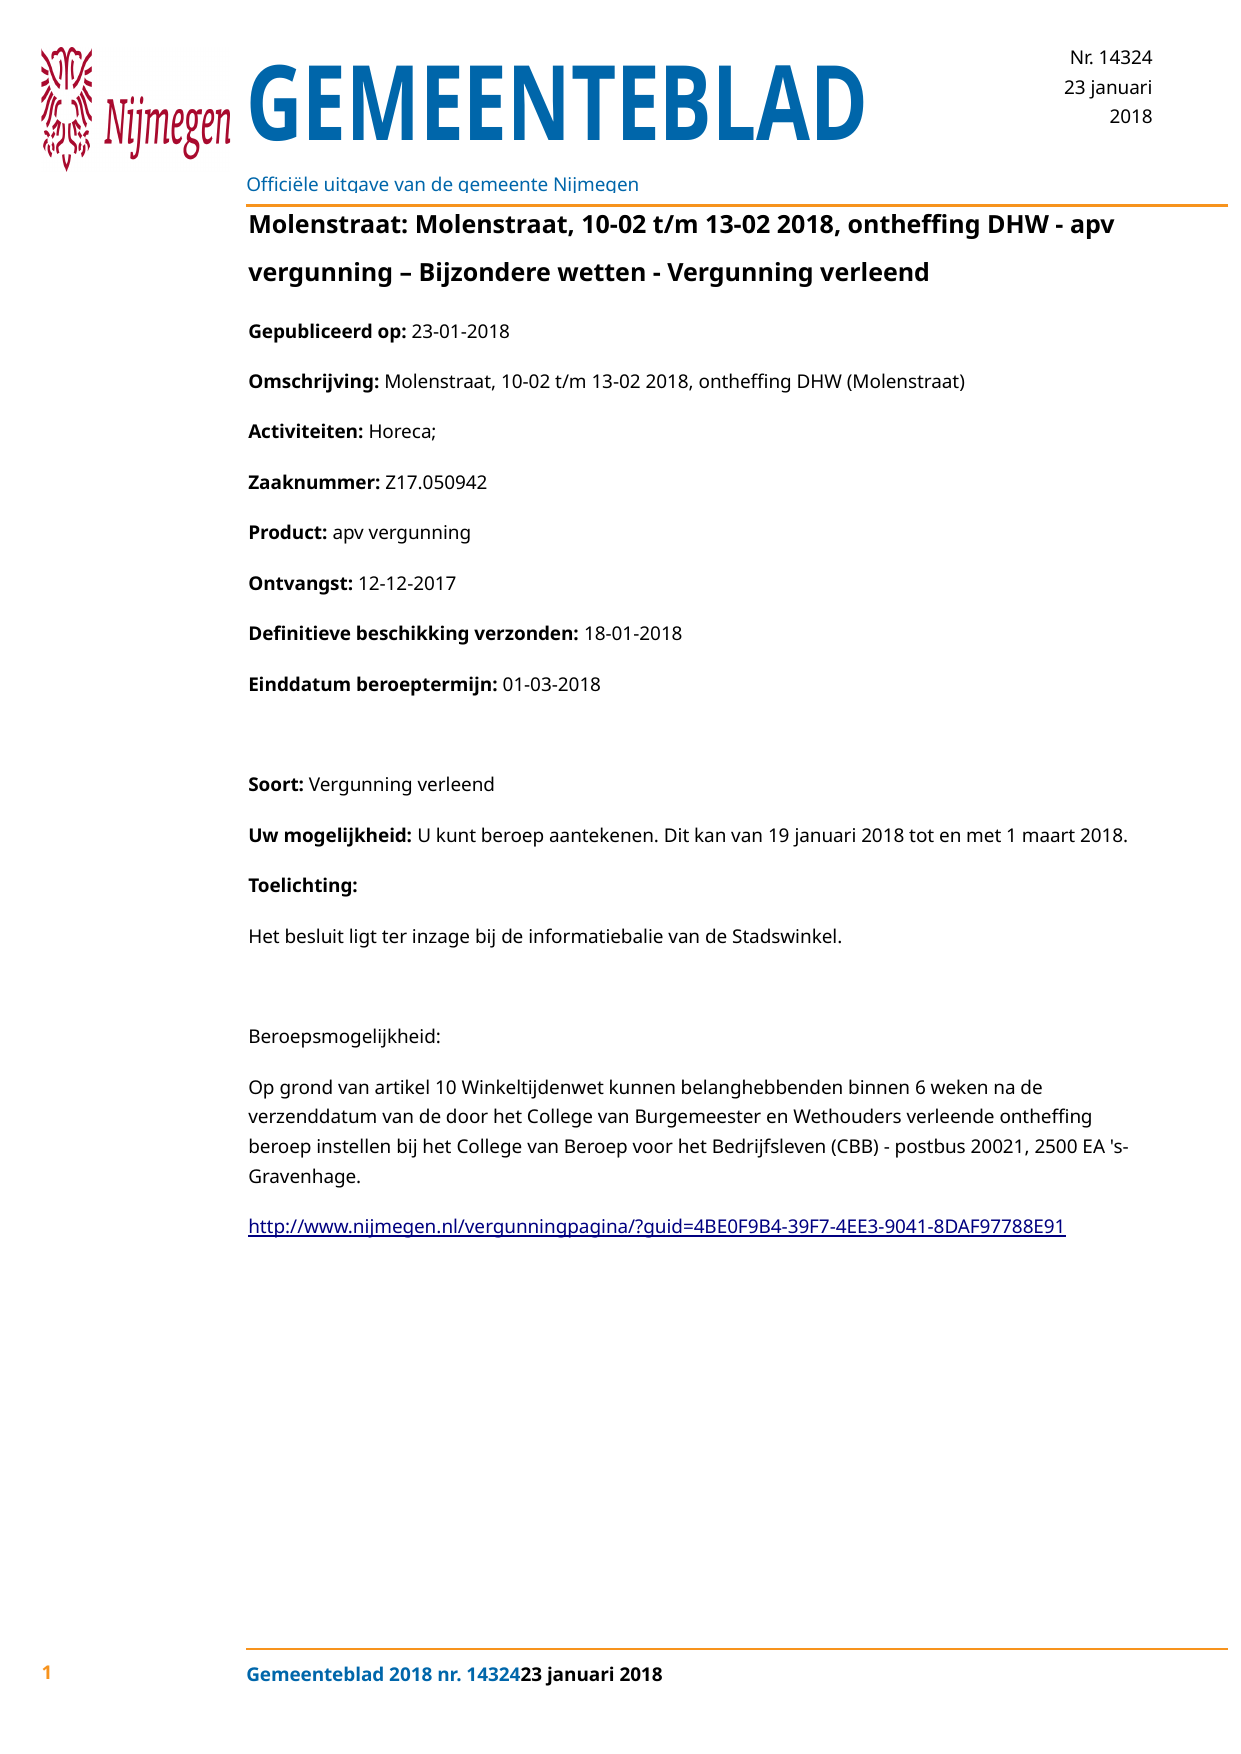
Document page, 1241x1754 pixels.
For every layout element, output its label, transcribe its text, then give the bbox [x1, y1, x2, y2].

text Ontvangst: 12-12-2017 [248, 570, 1152, 596]
text Zaaknummer: Z17.050942 [248, 469, 1152, 495]
text Activiteiten: Horeca; [248, 419, 1152, 444]
text Uw mogelijkheid: U kunt beroep aantekenen. Dit kan van 19 januari 2018 tot en met 1 maart 2018. [248, 822, 1152, 848]
text Einddatum beroeptermijn: 01-03-2018 [248, 671, 1152, 697]
picture [41, 47, 231, 172]
text Molenstraat: Molenstraat, 10-02 t/m 13-02 2018, ontheffing DHW - apv vergunning – Bijzondere wetten - Vergunning verleend [248, 207, 1152, 288]
text Op grond van artikel 10 Winkeltijdenwet kunnen belanghebbenden binnen 6 weken na de verzenddatum van de door het College van Burgemeester en Wethouders verleende ontheffing beroep instellen bij het College van Beroep voor het Bedrijfsleven (CBB) - postbus 20021, 2500 EA 's-Gravenhage. [248, 1074, 1152, 1189]
text Product: apv vergunning [248, 519, 1152, 545]
text Het besluit ligt ter inzage bij de informatiebalie van de Stadswinkel. [248, 923, 1152, 949]
text Omschrijving: Molenstraat, 10-02 t/m 13-02 2018, ontheffing DHW (Molenstraat) [248, 368, 1152, 394]
text Beroepsmogelijkheid: [248, 1024, 1152, 1049]
text Definitieve beschikking verzonden: 18-01-2018 [248, 620, 1152, 646]
text http://www.nijmegen.nl/vergunningpagina/?guid=4BE0F9B4-39F7-4EE3-9041-8DAF97788E91 [248, 1213, 1152, 1239]
text Toelichting: [248, 872, 1152, 898]
text Gepubliceerd op: 23-01-2018 [248, 318, 1152, 344]
text Soort: Vergunning verleend [248, 772, 1152, 797]
